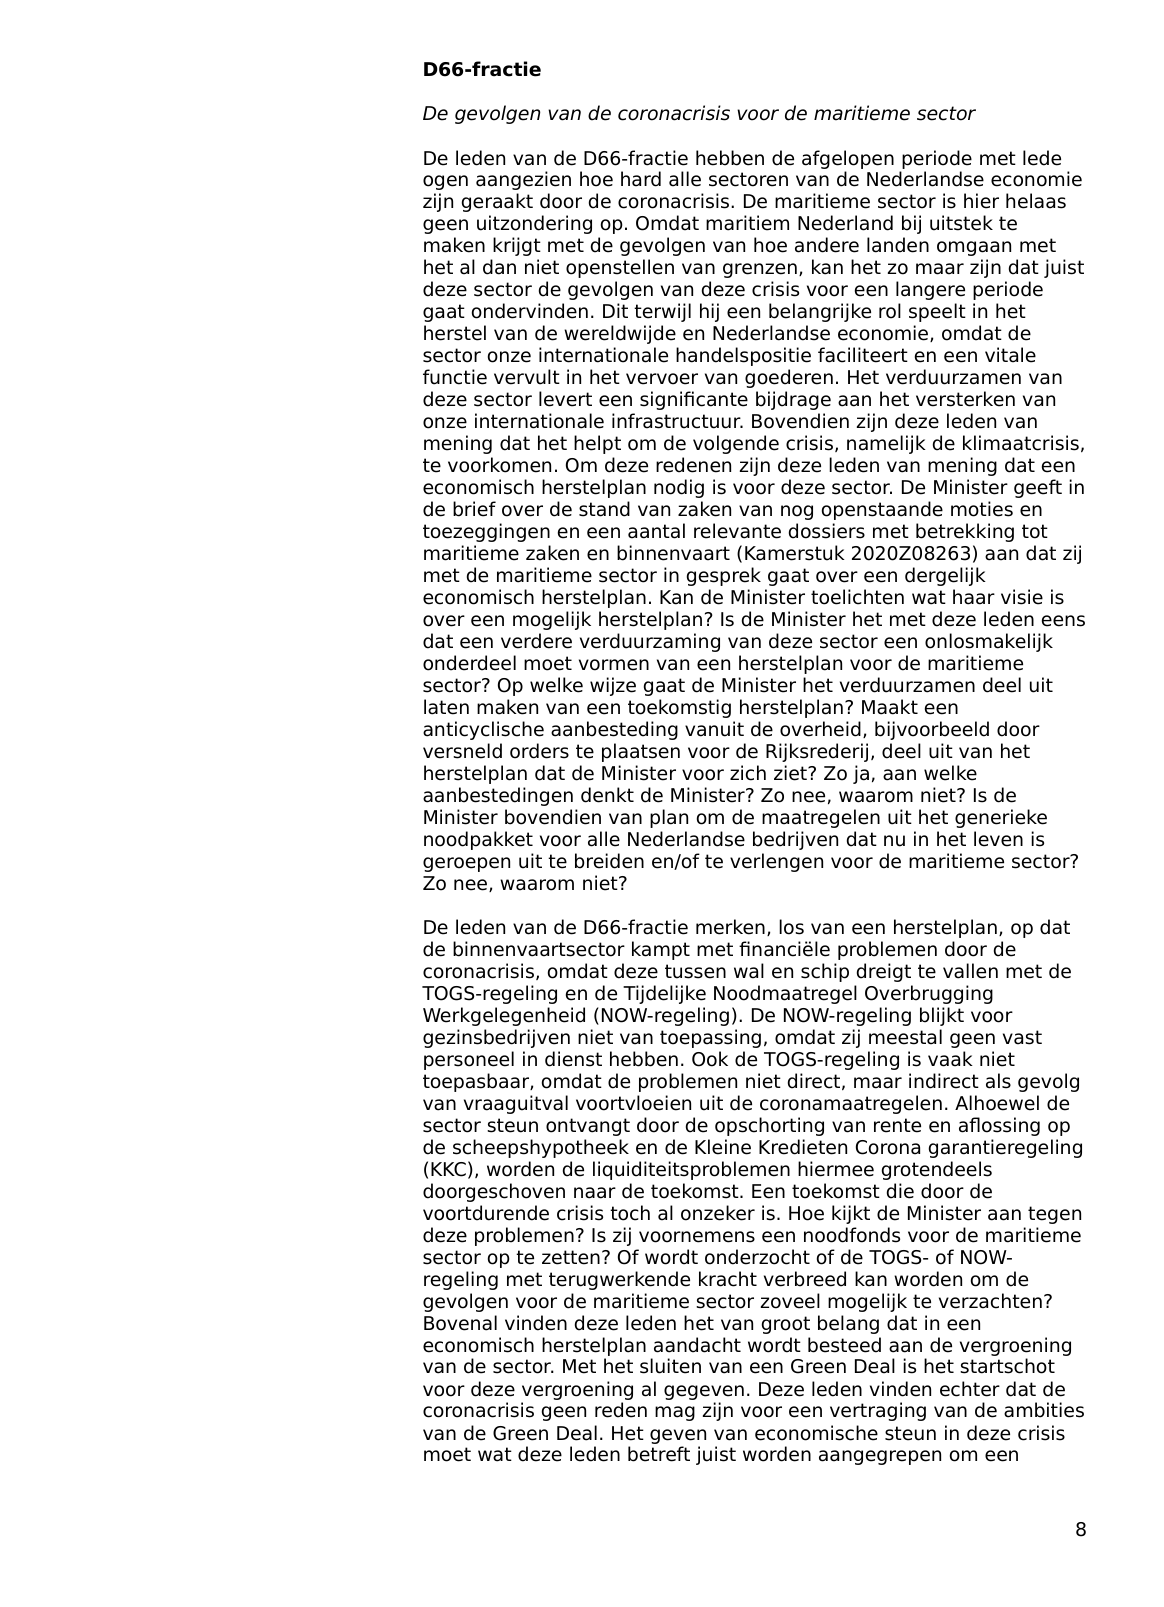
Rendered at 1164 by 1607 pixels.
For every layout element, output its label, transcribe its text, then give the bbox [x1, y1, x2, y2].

text De leden van de D66-fractie merken, los van een herstelplan, op dat de binnenvaartsector kampt met financiële problemen door de coronacrisis, omdat deze tussen wal en schip dreigt te vallen met de TOGS-regeling en de Tijdelijke Noodmaatregel Overbrugging Werkgelegenheid (NOW-regeling). De NOW-regeling blijkt voor gezinsbedrijven niet van toepassing, omdat zij meestal geen vast personeel in dienst hebben. Ook de TOGS-regeling is vaak niet toepasbaar, omdat de problemen niet direct, maar indirect als gevolg van vraaguitval voortvloeien uit de coronamaatregelen. Alhoewel de sector steun ontvangt door de opschorting van rente en aflossing op de scheepshypotheek en de Kleine Kredieten Corona garantieregeling (KKC), worden de liquiditeitsproblemen hiermee grotendeels doorgeschoven naar de toekomst. Een toekomst die door de voortdurende crisis toch al onzeker is. Hoe kijkt de Minister aan tegen deze problemen? Is zij voornemens een noodfonds voor de maritieme sector op te zetten? Of wordt onderzocht of de TOGS- of NOW-regeling met terugwerkende kracht verbreed kan worden om de gevolgen voor de maritieme sector zoveel mogelijk te verzachten? Bovenal vinden deze leden het van groot belang dat in een economisch herstelplan aandacht wordt besteed aan de vergroening van de sector. Met het sluiten van een Green Deal is het startschot voor deze vergroening al gegeven. Deze leden vinden echter dat de coronacrisis geen reden mag zijn voor een vertraging van de ambities van de Green Deal. Het geven van economische steun in deze crisis moet wat deze leden betreft juist worden aangegrepen om een [422, 917, 1087, 1466]
subtitle D66-fractie [422, 59, 1087, 81]
text De leden van de D66-fractie hebben de afgelopen periode met lede ogen aangezien hoe hard alle sectoren van de Nederlandse economie zijn geraakt door de coronacrisis. De maritieme sector is hier helaas geen uitzondering op. Omdat maritiem Nederland bij uitstek te maken krijgt met de gevolgen van hoe andere landen omgaan met het al dan niet openstellen van grenzen, kan het zo maar zijn dat juist deze sector de gevolgen van deze crisis voor een langere periode gaat ondervinden. Dit terwijl hij een belangrijke rol speelt in het herstel van de wereldwijde en Nederlandse economie, omdat de sector onze internationale handelspositie faciliteert en een vitale functie vervult in het vervoer van goederen. Het verduurzamen van deze sector levert een significante bijdrage aan het versterken van onze internationale infrastructuur. Bovendien zijn deze leden van mening dat het helpt om de volgende crisis, namelijk de klimaatcrisis, te voorkomen. Om deze redenen zijn deze leden van mening dat een economisch herstelplan nodig is voor deze sector. De Minister geeft in de brief over de stand van zaken van nog openstaande moties en toezeggingen en een aantal relevante dossiers met betrekking tot maritieme zaken en binnenvaart (Kamerstuk 2020Z08263) aan dat zij met de maritieme sector in gesprek gaat over een dergelijk economisch herstelplan. Kan de Minister toelichten wat haar visie is over een mogelijk herstelplan? Is de Minister het met deze leden eens dat een verdere verduurzaming van deze sector een onlosmakelijk onderdeel moet vormen van een herstelplan voor de maritieme sector? Op welke wijze gaat de Minister het verduurzamen deel uit laten maken van een toekomstig herstelplan? Maakt een anticyclische aanbesteding vanuit de overheid, bijvoorbeeld door versneld orders te plaatsen voor de Rijksrederij, deel uit van het herstelplan dat de Minister voor zich ziet? Zo ja, aan welke aanbestedingen denkt de Minister? Zo nee, waarom niet? Is de Minister bovendien van plan om de maatregelen uit het generieke noodpakket voor alle Nederlandse bedrijven dat nu in het leven is geroepen uit te breiden en/of te verlengen voor de maritieme sector? Zo nee, waarom niet? [422, 147, 1087, 895]
subtitle De gevolgen van de coronacrisis voor de maritieme sector [422, 103, 1087, 125]
